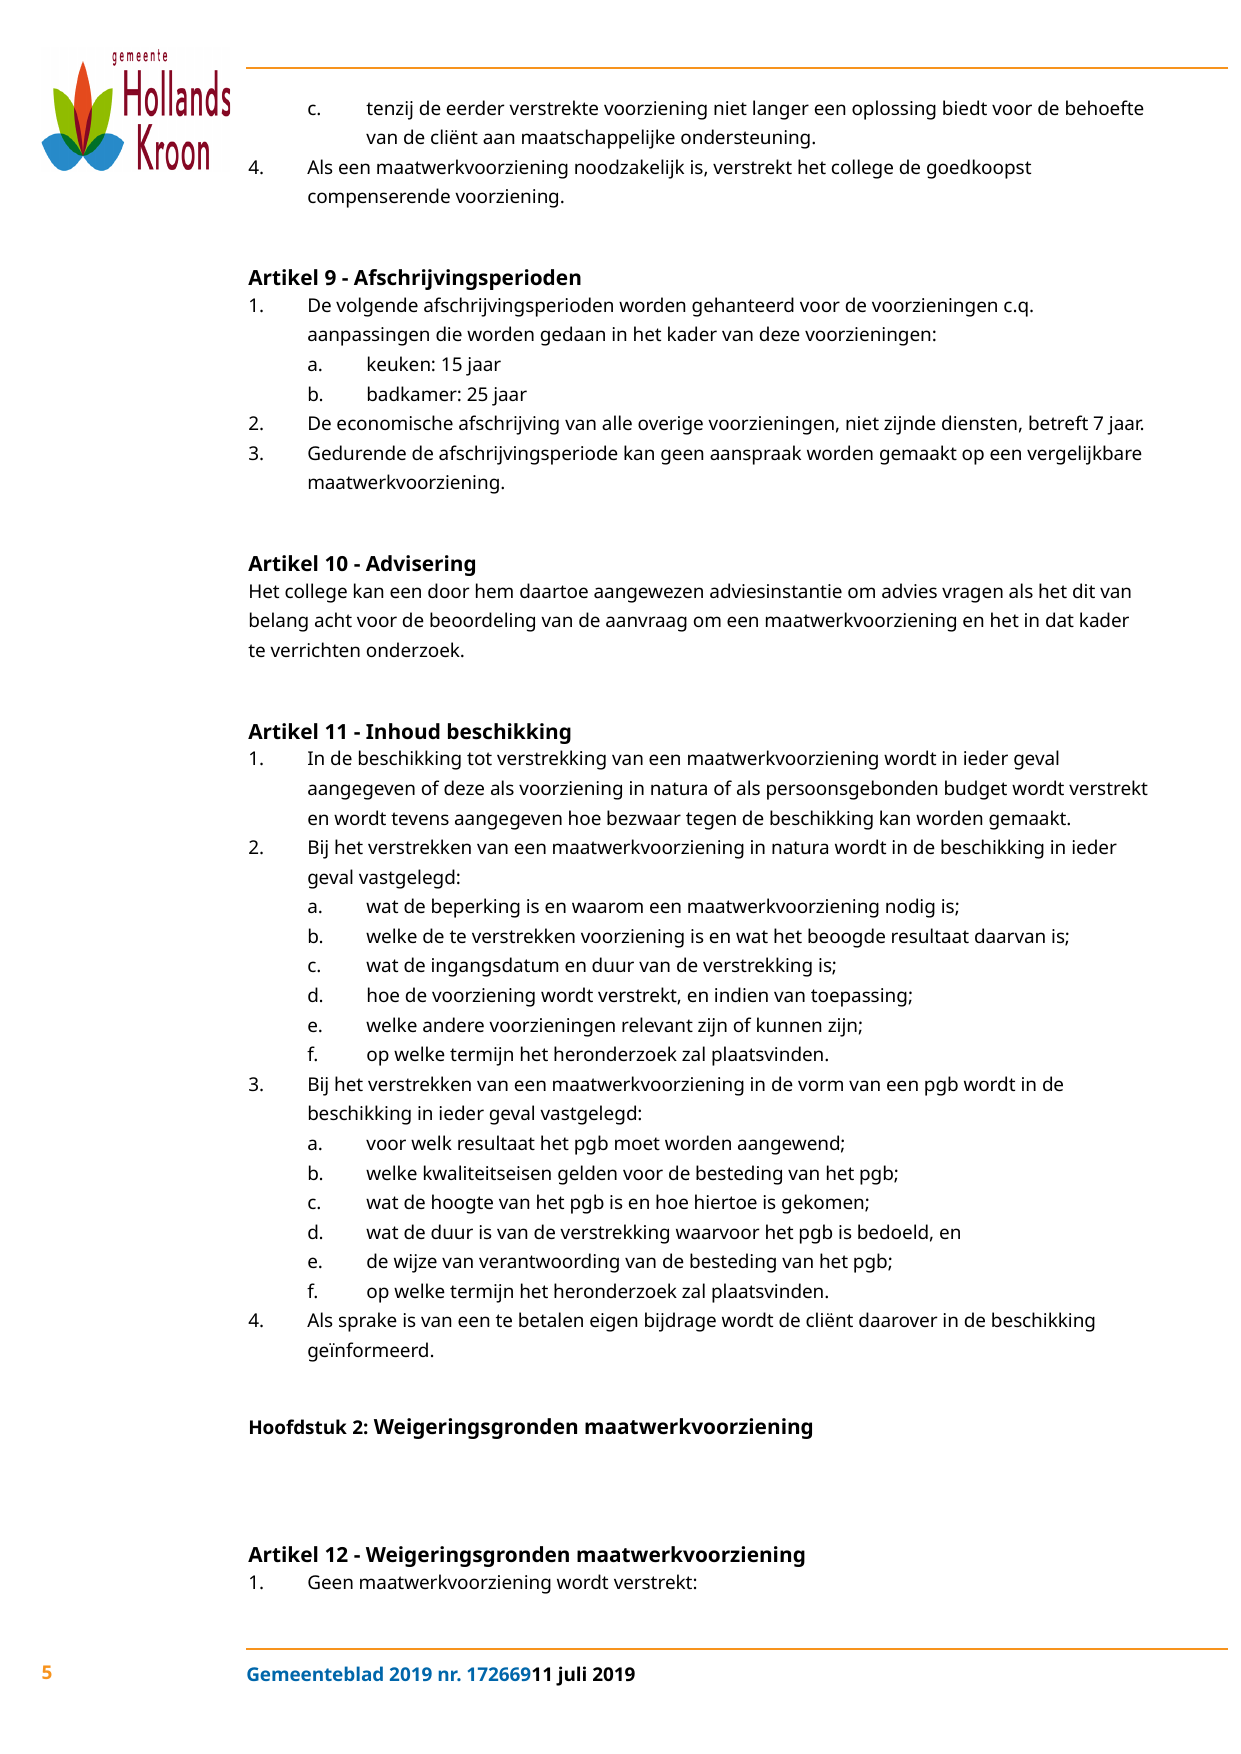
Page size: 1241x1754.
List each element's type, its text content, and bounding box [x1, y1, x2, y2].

list Bij het verstrekken van een maatwerkvoorziening in natura wordt in de beschikking in ieder geval vastgelegd: [248, 834, 1152, 889]
picture [41, 47, 231, 172]
list op welke termijn het heronderzoek zal plaatsvinden. [307, 1041, 1152, 1067]
list wat de duur is van de verstrekking waarvoor het pgb is bedoeld, en [307, 1219, 1152, 1244]
list hoe de voorziening wordt verstrekt, en indien van toepassing; [307, 982, 1152, 1008]
list Als sprake is van een te betalen eigen bijdrage wordt de cliënt daarover in de beschikking geïnformeerd. [248, 1308, 1152, 1363]
list In de beschikking tot verstrekking van een maatwerkvoorziening wordt in ieder geval aangegeven of deze als voorziening in natura of als persoonsgebonden budget wordt verstrekt en wordt tevens aangegeven hoe bezwaar tegen de beschikking kan worden gemaakt. [248, 746, 1152, 830]
list Geen maatwerkvoorziening wordt verstrekt: [248, 1569, 1152, 1595]
text Hoofdstuk 2: Weigeringsgronden maatwerkvoorziening [248, 1412, 1152, 1441]
text Artikel 12 - Weigeringsgronden maatwerkvoorziening [248, 1541, 1152, 1569]
list op welke termijn het heronderzoek zal plaatsvinden. [307, 1278, 1152, 1304]
list de wijze van verantwoording van de besteding van het pgb; [307, 1248, 1152, 1274]
list badkamer: 25 jaar [307, 381, 1152, 406]
list wat de hoogte van het pgb is en hoe hiertoe is gekomen; [307, 1189, 1152, 1215]
text Artikel 9 - Afschrijvingsperioden [248, 263, 1152, 292]
list keuken: 15 jaar [307, 351, 1152, 377]
list welke de te verstrekken voorziening is en wat het beoogde resultaat daarvan is; [307, 923, 1152, 949]
list voor welk resultaat het pgb moet worden aangewend; [307, 1130, 1152, 1156]
list wat de ingangsdatum en duur van de verstrekking is; [307, 953, 1152, 978]
list Bij het verstrekken van een maatwerkvoorziening in de vorm van een pgb wordt in de beschikking in ieder geval vastgelegd: [248, 1071, 1152, 1126]
text Artikel 10 - Advisering [248, 549, 1152, 578]
list welke andere voorzieningen relevant zijn of kunnen zijn; [307, 1012, 1152, 1037]
text Artikel 11 - Inhoud beschikking [248, 717, 1152, 746]
list De economische afschrijving van alle overige voorzieningen, niet zijnde diensten, betreft 7 jaar. [248, 410, 1152, 436]
list welke kwaliteitseisen gelden voor de besteding van het pgb; [307, 1160, 1152, 1185]
list Als een maatwerkvoorziening noodzakelijk is, verstrekt het college de goedkoopst compenserende voorziening. [248, 154, 1152, 209]
list wat de beperking is en waarom een maatwerkvoorziening nodig is; [307, 893, 1152, 919]
list De volgende afschrijvingsperioden worden gehanteerd voor de voorzieningen c.q. aanpassingen die worden gedaan in het kader van deze voorzieningen: [248, 292, 1152, 347]
list tenzij de eerder verstrekte voorziening niet langer een oplossing biedt voor de behoefte van de cliënt aan maatschappelijke ondersteuning. [307, 95, 1152, 150]
list Gedurende de afschrijvingsperiode kan geen aanspraak worden gemaakt op een vergelijkbare maatwerkvoorziening. [248, 440, 1152, 495]
text Het college kan een door hem daartoe aangewezen adviesinstantie om advies vragen als het dit van belang acht voor de beoordeling van de aanvraag om een maatwerkvoorziening en het in dat kader te verrichten onderzoek. [248, 578, 1152, 663]
